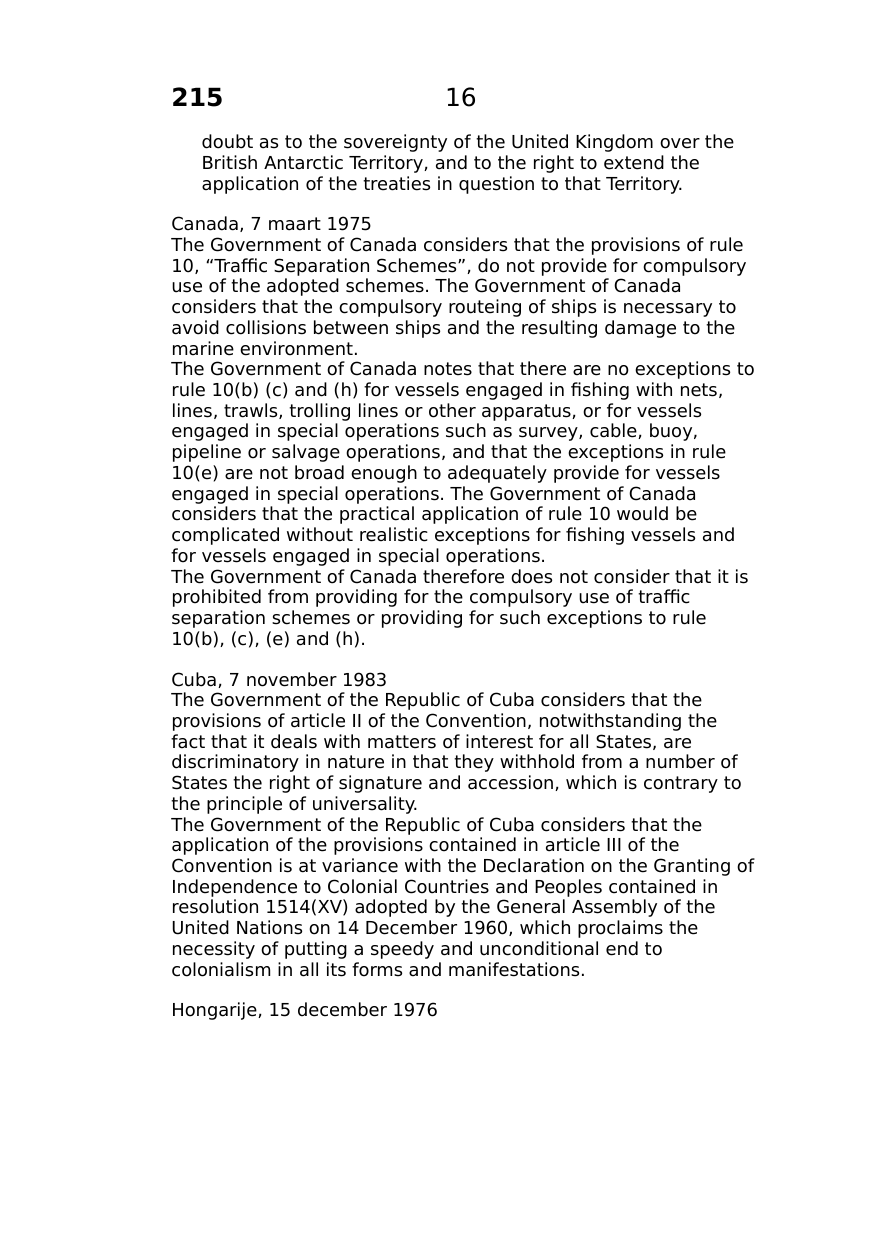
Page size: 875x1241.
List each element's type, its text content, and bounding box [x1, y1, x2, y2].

text The Government of the Republic of Cuba considers that the provisions of article II of the Convention, notwithstanding the fact that it deals with matters of interest for all States, are discriminatory in nature in that they withhold from a number of States the right of signature and accession, which is contrary to the principle of universality. [171, 690, 756, 814]
text Canada, 7 maart 1975 [171, 214, 756, 235]
text Cuba, 7 november 1983 [171, 669, 756, 690]
text The Government of Canada therefore does not consider that it is prohibited from providing for the compulsory use of traffic separation schemes or providing for such exceptions to rule 10(b), (c), (e) and (h). [171, 566, 756, 649]
text The Government of the Republic of Cuba considers that the application of the provisions contained in article III of the Convention is at variance with the Declaration on the Granting of Independence to Colonial Countries and Peoples contained in resolution 1514(XV) adopted by the General Assembly of the United Nations on 14 December 1960, which proclaims the necessity of putting a speedy and unconditional end to colonialism in all its forms and manifestations. [171, 814, 756, 980]
text The Government of Canada notes that there are no exceptions to rule 10(b) (c) and (h) for vessels engaged in fishing with nets, lines, trawls, trolling lines or other apparatus, or for vessels engaged in special operations such as survey, cable, buoy, pipeline or salvage operations, and that the exceptions in rule 10(e) are not broad enough to adequately provide for vessels engaged in special operations. The Government of Canada considers that the practical application of rule 10 would be complicated without realistic exceptions for fishing vessels and for vessels engaged in special operations. [171, 359, 756, 566]
text doubt as to the sovereignty of the United Kingdom over the British Antarctic Territory, and to the right to extend the application of the treaties in question to that Territory. [201, 132, 756, 194]
text The Government of Canada considers that the provisions of rule 10, “Traffic Separation Schemes”, do not provide for compulsory use of the adopted schemes. The Government of Canada considers that the compulsory routeing of ships is necessary to avoid collisions between ships and the resulting damage to the marine environment. [171, 235, 756, 359]
text Hongarije, 15 december 1976 [171, 1000, 756, 1021]
